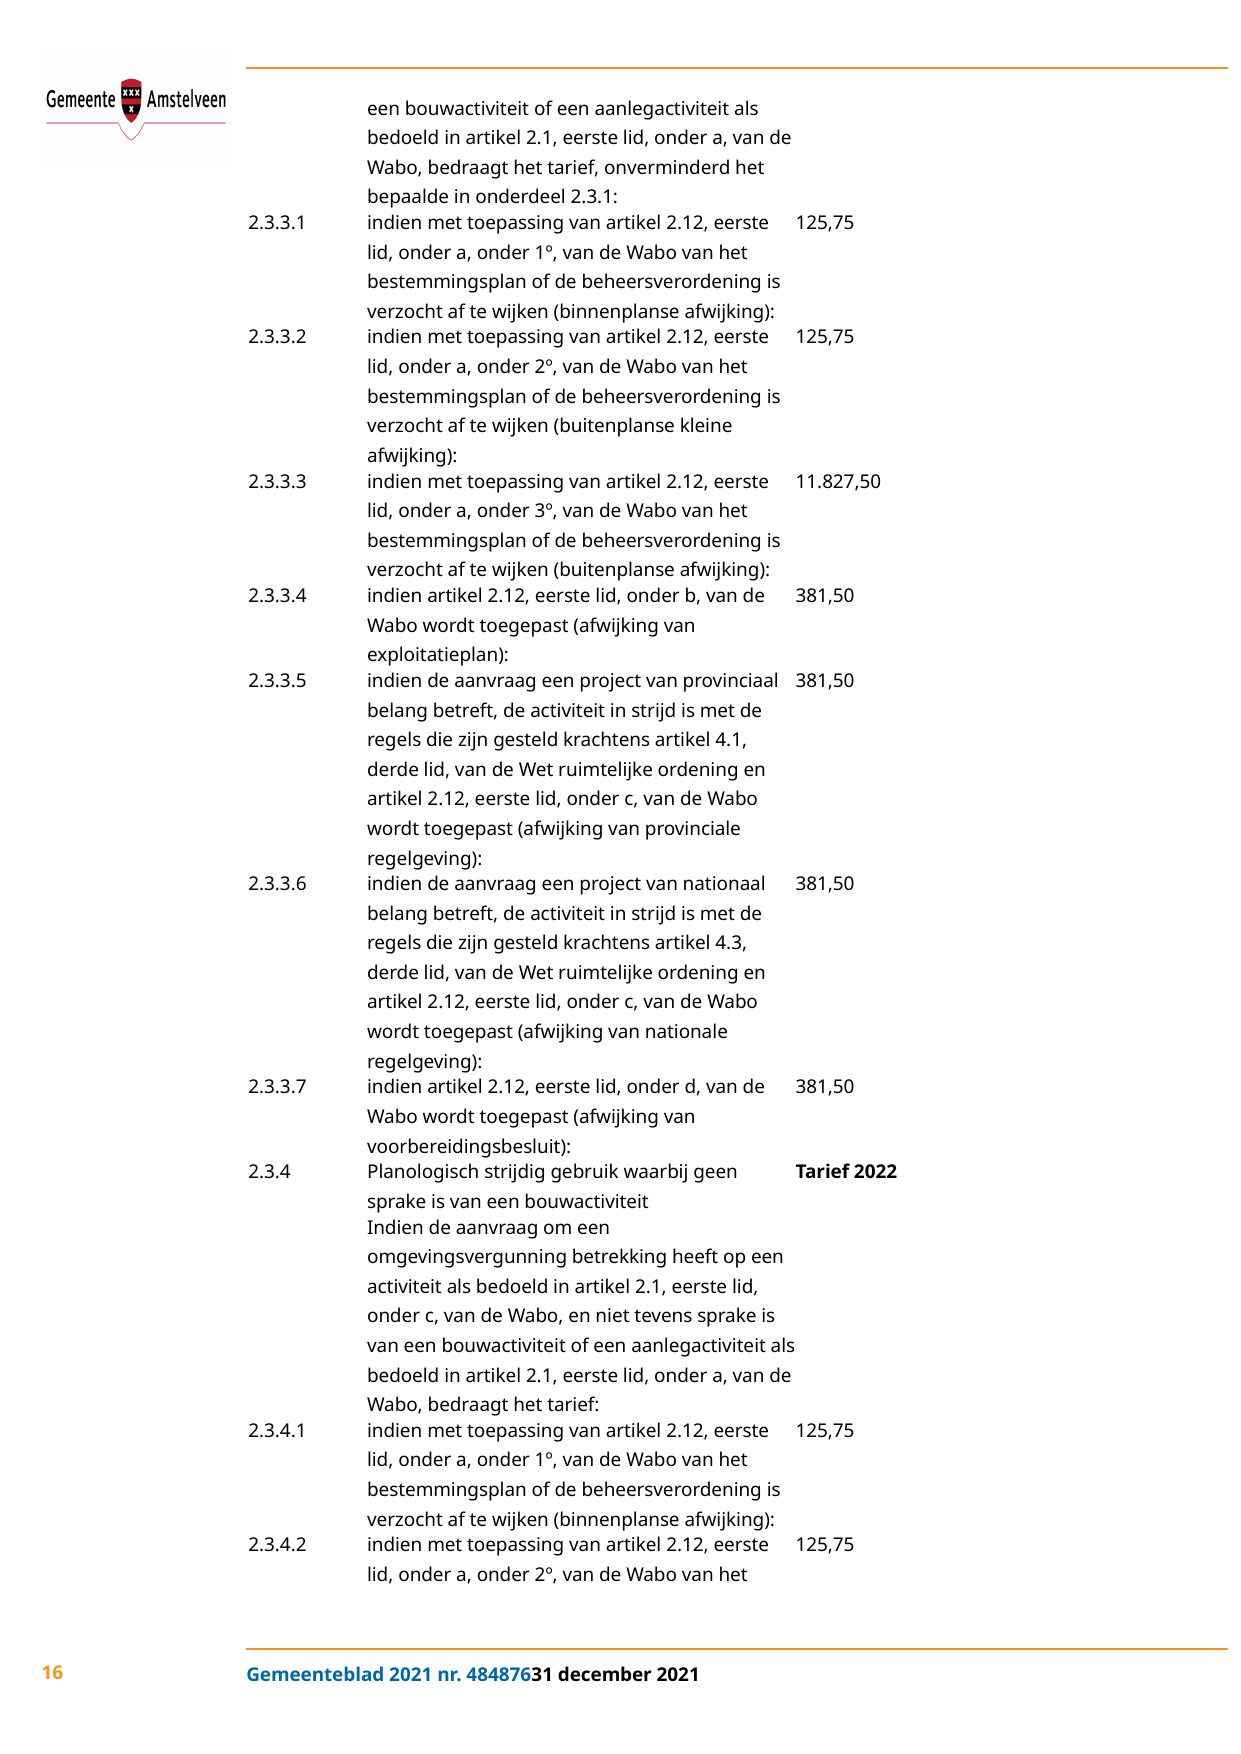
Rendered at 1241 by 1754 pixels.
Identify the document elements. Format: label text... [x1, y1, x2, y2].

picture [41, 47, 231, 172]
table_cell 381,50 [795, 870, 1033, 1074]
table_cell 2.3.3.6 [248, 870, 367, 1074]
table_cell indien de aanvraag een project van nationaal belang betreft, de activiteit in strijd is met de regels die zijn gesteld krachtens artikel 4.3, derde lid, van de Wet ruimtelijke ordening en artikel 2.12, eerste lid, onder c, van de Wabo wordt toegepast (afwijking van nationale regelgeving): [367, 870, 795, 1074]
table_cell [795, 95, 1033, 209]
table_cell 2.3.3.2 [248, 324, 367, 468]
table_cell Tarief 2022 [795, 1159, 1033, 1214]
table_cell indien met toepassing van artikel 2.12, eerste lid, onder a, onder 1º, van de Wabo van het bestemmingsplan of de beheersverordening is verzocht af te wijken (binnenplanse afwijking): [367, 1417, 795, 1532]
table_cell indien met toepassing van artikel 2.12, eerste lid, onder a, onder 2º, van de Wabo van het bestemmingsplan of de beheersverordening is verzocht af te wijken (buitenplanse kleine afwijking): [367, 324, 795, 468]
table_cell 2.3.3.3 [248, 468, 367, 582]
table_cell 381,50 [795, 1074, 1033, 1158]
table_cell indien met toepassing van artikel 2.12, eerste lid, onder a, onder 2º, van de Wabo van het [367, 1532, 795, 1587]
table_cell indien artikel 2.12, eerste lid, onder d, van de Wabo wordt toegepast (afwijking van voorbereidingsbesluit): [367, 1074, 795, 1158]
table_cell Planologisch strijdig gebruik waarbij geen sprake is van een bouwactiviteit [367, 1159, 795, 1214]
table_cell 2.3.3.1 [248, 209, 367, 324]
table_cell 125,75 [795, 209, 1033, 324]
table_cell indien artikel 2.12, eerste lid, onder b, van de Wabo wordt toegepast (afwijking van exploitatieplan): [367, 582, 795, 667]
table_cell 2.3.4.2 [248, 1532, 367, 1587]
table_cell 2.3.3.4 [248, 582, 367, 667]
table_cell 2.3.4 [248, 1159, 367, 1214]
table_cell 381,50 [795, 582, 1033, 667]
table_cell 2.3.4.1 [248, 1417, 367, 1532]
table_cell 2.3.3.7 [248, 1074, 367, 1158]
table_cell 125,75 [795, 1532, 1033, 1587]
table_cell [248, 95, 367, 209]
table_cell [795, 1214, 1033, 1417]
table_cell 11.827,50 [795, 468, 1033, 582]
table_cell een bouwactiviteit of een aanlegactiviteit als bedoeld in artikel 2.1, eerste lid, onder a, van de Wabo, bedraagt het tarief, onverminderd het bepaalde in onderdeel 2.3.1: [367, 95, 795, 209]
table_cell Indien de aanvraag om een omgevingsvergunning betrekking heeft op een activiteit als bedoeld in artikel 2.1, eerste lid, onder c, van de Wabo, en niet tevens sprake is van een bouwactiviteit of een aanlegactiviteit als bedoeld in artikel 2.1, eerste lid, onder a, van de Wabo, bedraagt het tarief: [367, 1214, 795, 1417]
table_cell indien met toepassing van artikel 2.12, eerste lid, onder a, onder 1º, van de Wabo van het bestemmingsplan of de beheersverordening is verzocht af te wijken (binnenplanse afwijking): [367, 209, 795, 324]
table_cell 125,75 [795, 324, 1033, 468]
table_cell indien de aanvraag een project van provinciaal belang betreft, de activiteit in strijd is met de regels die zijn gesteld krachtens artikel 4.1, derde lid, van de Wet ruimtelijke ordening en artikel 2.12, eerste lid, onder c, van de Wabo wordt toegepast (afwijking van provinciale regelgeving): [367, 667, 795, 870]
table_cell [248, 1214, 367, 1417]
table_cell indien met toepassing van artikel 2.12, eerste lid, onder a, onder 3º, van de Wabo van het bestemmingsplan of de beheersverordening is verzocht af te wijken (buitenplanse afwijking): [367, 468, 795, 582]
table_cell 381,50 [795, 667, 1033, 870]
table_cell 2.3.3.5 [248, 667, 367, 870]
table_cell 125,75 [795, 1417, 1033, 1532]
